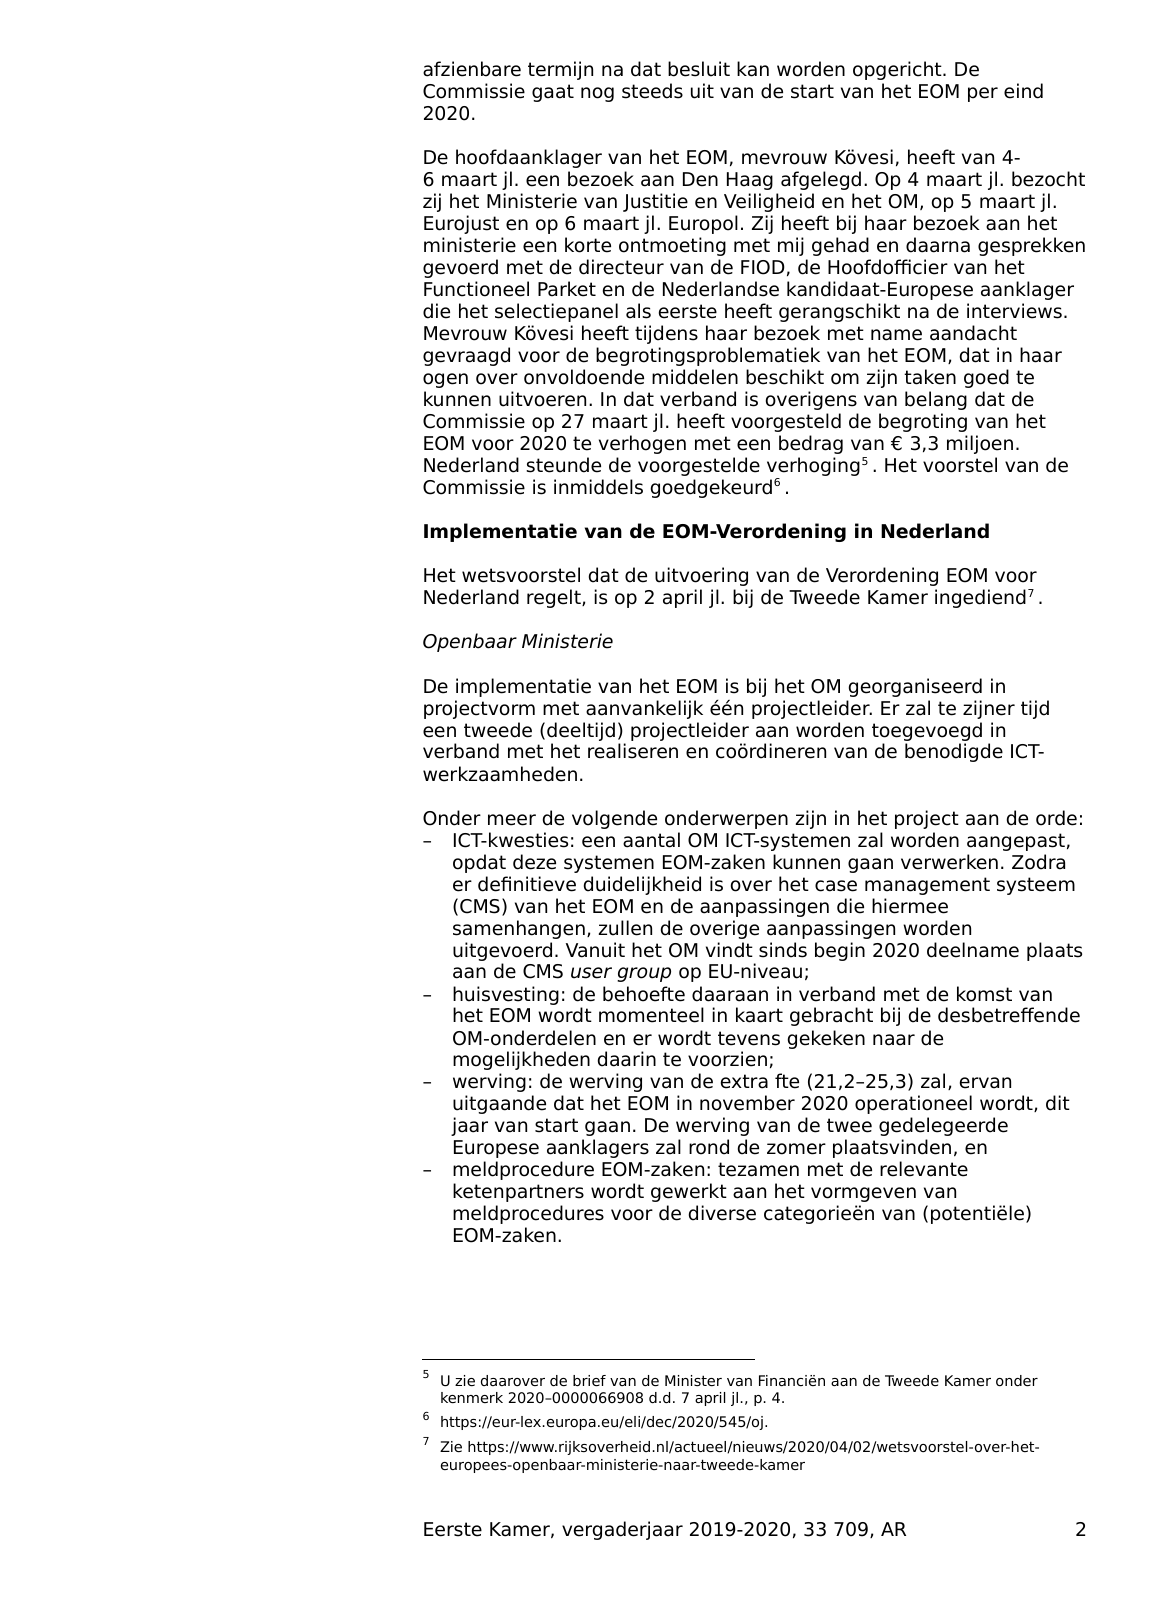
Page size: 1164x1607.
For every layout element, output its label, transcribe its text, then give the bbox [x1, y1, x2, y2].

subtitle Implementatie van de EOM-Verordening in Nederland [422, 521, 1087, 543]
subtitle Openbaar Ministerie [422, 631, 1087, 653]
text – werving: de werving van de extra fte (21,2–25,3) zal, ervan uitgaande dat het EOM in november 2020 operationeel wordt, dit jaar van start gaan. De werving van de twee gedelegeerde Europese aanklagers zal rond de zomer plaatsvinden, en [422, 1071, 1087, 1159]
text De implementatie van het EOM is bij het OM georganiseerd in projectvorm met aanvankelijk één projectleider. Er zal te zijner tijd een tweede (deeltijd) projectleider aan worden toegevoegd in verband met het realiseren en coördineren van de benodigde ICT-werkzaamheden. [422, 676, 1087, 785]
text De hoofdaanklager van het EOM, mevrouw Kövesi, heeft van 4-6 maart jl. een bezoek aan Den Haag afgelegd. Op 4 maart jl. bezocht zij het Ministerie van Justitie en Veiligheid en het OM, op 5 maart jl. Eurojust en op 6 maart jl. Europol. Zij heeft bij haar bezoek aan het ministerie een korte ontmoeting met mij gehad en daarna gesprekken gevoerd met de directeur van de FIOD, de Hoofdofficier van het Functioneel Parket en de Nederlandse kandidaat-Europese aanklager die het selectiepanel als eerste heeft gerangschikt na de interviews. Mevrouw Kövesi heeft tijdens haar bezoek met name aandacht gevraagd voor de begrotingsproblematiek van het EOM, dat in haar ogen over onvoldoende middelen beschikt om zijn taken goed te kunnen uitvoeren. In dat verband is overigens van belang dat de Commissie op 27 maart jl. heeft voorgesteld de begroting van het EOM voor 2020 te verhogen met een bedrag van € 3,3 miljoen. Nederland steunde de voorgestelde verhoging. Het voorstel van de Commissie is inmiddels goedgekeurd. [422, 147, 1087, 499]
text afzienbare termijn na dat besluit kan worden opgericht. De Commissie gaat nog steeds uit van de start van het EOM per eind 2020. [422, 59, 1087, 125]
text – huisvesting: de behoefte daaraan in verband met de komst van het EOM wordt momenteel in kaart gebracht bij de desbetreffende OM-onderdelen en er wordt tevens gekeken naar de mogelijkheden daarin te voorzien; [422, 983, 1087, 1071]
text U zie daarover de brief van de Minister van Financiën aan de Tweede Kamer onder kenmerk 2020–0000066908 d.d. 7 april jl., p. 4. [422, 1368, 1087, 1407]
text Het wetsvoorstel dat de uitvoering van de Verordening EOM voor Nederland regelt, is op 2 april jl. bij de Tweede Kamer ingediend. [422, 565, 1087, 609]
text – meldprocedure EOM-zaken: tezamen met de relevante ketenpartners wordt gewerkt aan het vormgeven van meldprocedures voor de diverse categorieën van (potentiële) EOM-zaken. [422, 1159, 1087, 1247]
text Onder meer de volgende onderwerpen zijn in het project aan de orde: [422, 808, 1087, 829]
text Zie https://www.rijksoverheid.nl/actueel/nieuws/2020/04/02/wetsvoorstel-over-het-europees-openbaar-ministerie-naar-tweede-kamer [422, 1435, 1087, 1474]
text https://eur-lex.europa.eu/eli/dec/2020/545/oj. [422, 1410, 1087, 1432]
text – ICT-kwesties: een aantal OM ICT-systemen zal worden aangepast, opdat deze systemen EOM-zaken kunnen gaan verwerken. Zodra er definitieve duidelijkheid is over het case management systeem (CMS) van het EOM en de aanpassingen die hiermee samenhangen, zullen de overige aanpassingen worden uitgevoerd. Vanuit het OM vindt sinds begin 2020 deelname plaats aan de CMS user group op EU-niveau; [422, 829, 1087, 983]
